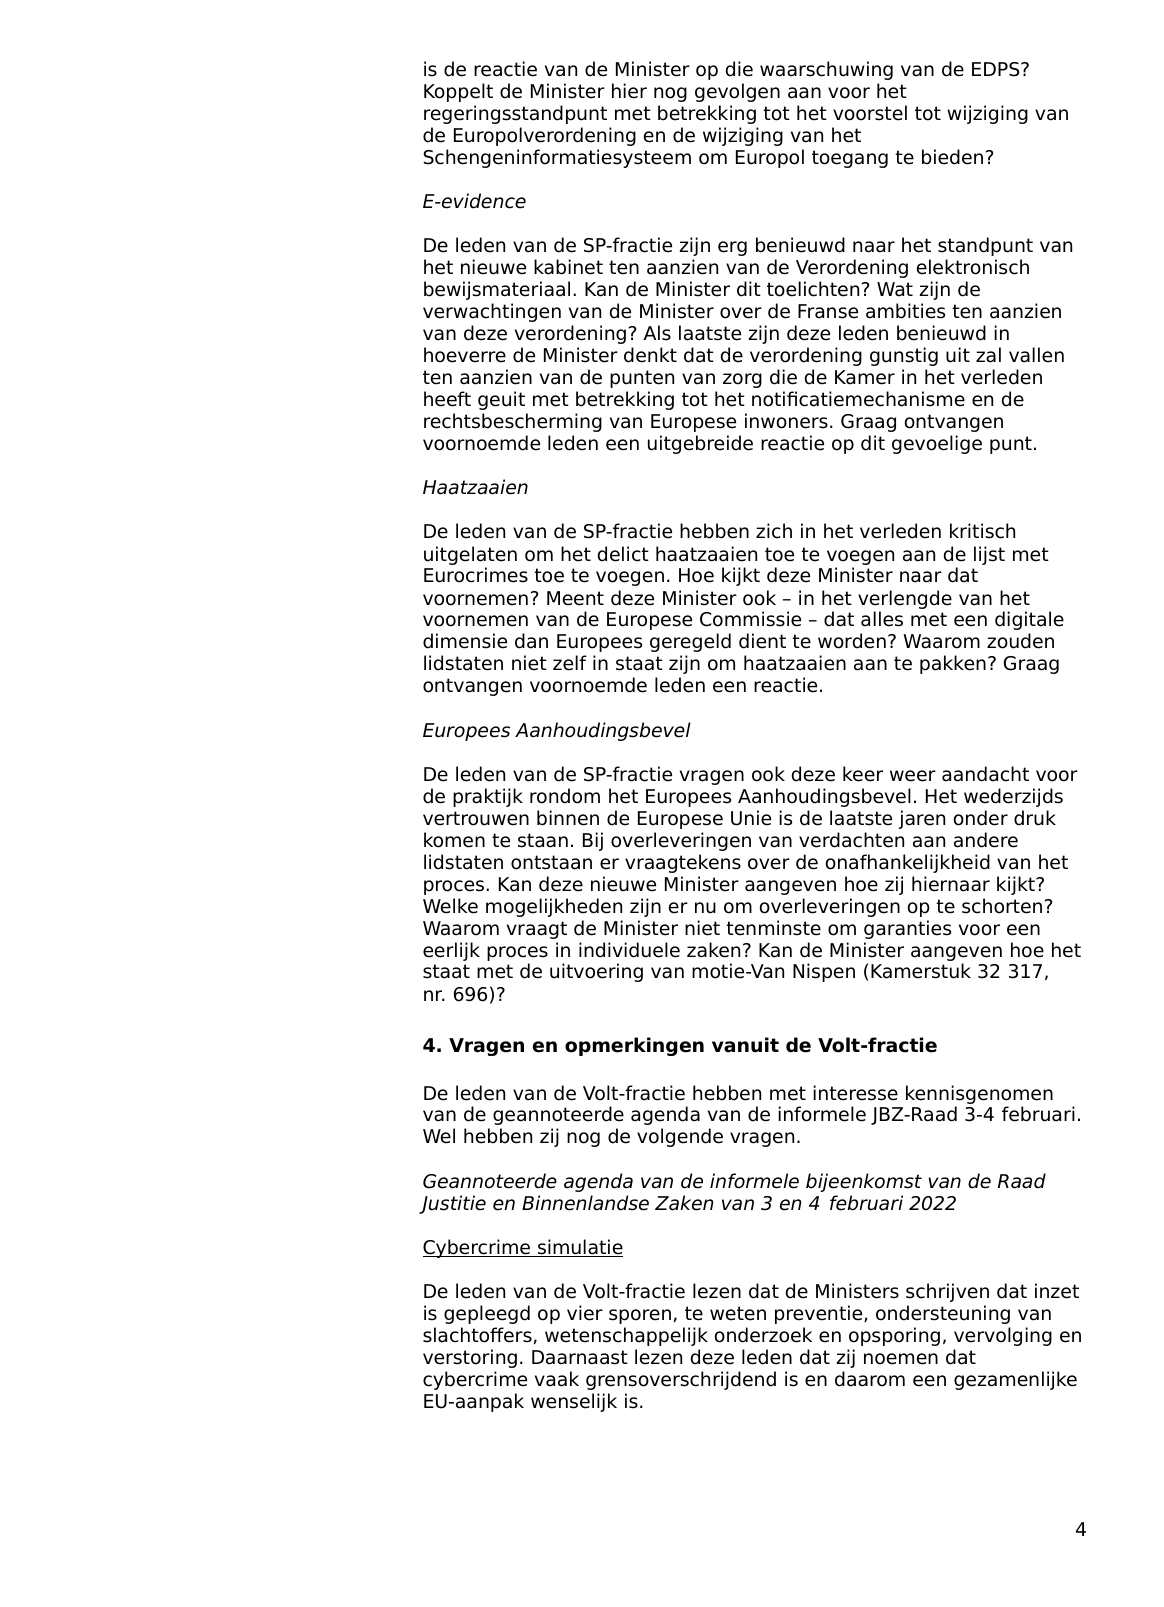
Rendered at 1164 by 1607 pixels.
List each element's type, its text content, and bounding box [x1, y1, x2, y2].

text De leden van de Volt-fractie lezen dat de Ministers schrijven dat inzet is gepleegd op vier sporen, te weten preventie, ondersteuning van slachtoffers, wetenschappelijk onderzoek en opsporing, vervolging en verstoring. Daarnaast lezen deze leden dat zij noemen dat cybercrime vaak grensoverschrijdend is en daarom een gezamenlijke EU-aanpak wenselijk is. [422, 1281, 1087, 1413]
subtitle Cybercrime simulatie [422, 1237, 1087, 1259]
subtitle Europees Aanhoudingsbevel [422, 719, 1087, 741]
text is de reactie van de Minister op die waarschuwing van de EDPS? Koppelt de Minister hier nog gevolgen aan voor het regeringsstandpunt met betrekking tot het voorstel tot wijziging van de Europolverordening en de wijziging van het Schengeninformatiesysteem om Europol toegang te bieden? [422, 59, 1087, 169]
text De leden van de SP-fractie vragen ook deze keer weer aandacht voor de praktijk rondom het Europees Aanhoudingsbevel. Het wederzijds vertrouwen binnen de Europese Unie is de laatste jaren onder druk komen te staan. Bij overleveringen van verdachten aan andere lidstaten ontstaan er vraagtekens over de onafhankelijkheid van het proces. Kan deze nieuwe Minister aangeven hoe zij hiernaar kijkt? Welke mogelijkheden zijn er nu om overleveringen op te schorten? Waarom vraagt de Minister niet tenminste om garanties voor een eerlijk proces in individuele zaken? Kan de Minister aangeven hoe het staat met de uitvoering van motie-Van Nispen (Kamerstuk 32 317, nr. 696)? [422, 764, 1087, 1005]
text De leden van de Volt-fractie hebben met interesse kennisgenomen van de geannoteerde agenda van de informele JBZ-Raad 3-4 februari. Wel hebben zij nog de volgende vragen. [422, 1082, 1087, 1148]
subtitle E-evidence [422, 191, 1087, 213]
subtitle Haatzaaien [422, 477, 1087, 499]
text De leden van de SP-fractie hebben zich in het verleden kritisch uitgelaten om het delict haatzaaien toe te voegen aan de lijst met Eurocrimes toe te voegen. Hoe kijkt deze Minister naar dat voornemen? Meent deze Minister ook – in het verlengde van het voornemen van de Europese Commissie – dat alles met een digitale dimensie dan Europees geregeld dient te worden? Waarom zouden lidstaten niet zelf in staat zijn om haatzaaien aan te pakken? Graag ontvangen voornoemde leden een reactie. [422, 521, 1087, 697]
subtitle 4. Vragen en opmerkingen vanuit de Volt-fractie [422, 1035, 1087, 1057]
text De leden van de SP-fractie zijn erg benieuwd naar het standpunt van het nieuwe kabinet ten aanzien van de Verordening elektronisch bewijsmateriaal. Kan de Minister dit toelichten? Wat zijn de verwachtingen van de Minister over de Franse ambities ten aanzien van deze verordening? Als laatste zijn deze leden benieuwd in hoeverre de Minister denkt dat de verordening gunstig uit zal vallen ten aanzien van de punten van zorg die de Kamer in het verleden heeft geuit met betrekking tot het notificatiemechanisme en de rechtsbescherming van Europese inwoners. Graag ontvangen voornoemde leden een uitgebreide reactie op dit gevoelige punt. [422, 235, 1087, 455]
subtitle Geannoteerde agenda van de informele bijeenkomst van de Raad Justitie en Binnenlandse Zaken van 3 en 4 februari 2022 [422, 1171, 1087, 1214]
